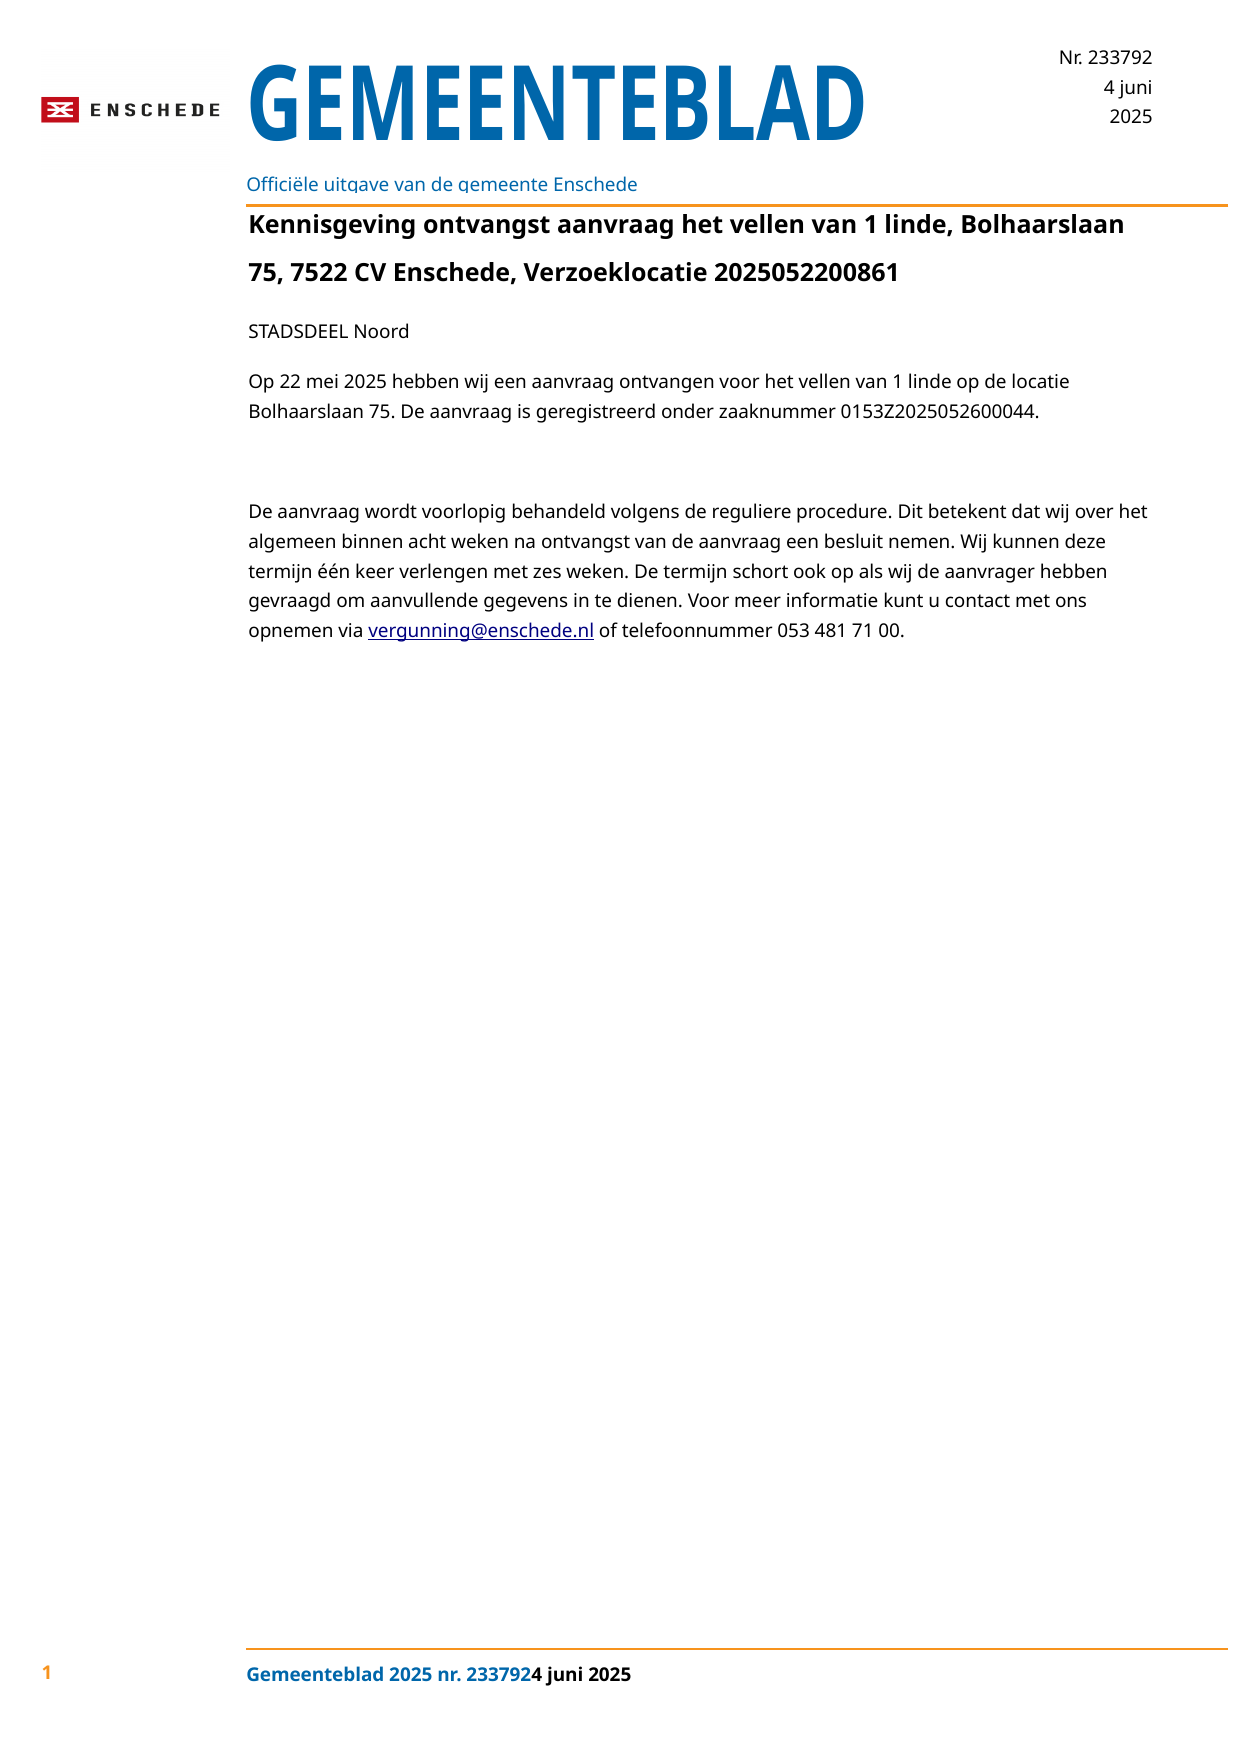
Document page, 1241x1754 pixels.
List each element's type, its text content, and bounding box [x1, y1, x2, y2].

text Kennisgeving ontvangst aanvraag het vellen van 1 linde, Bolhaarslaan 75, 7522 CV Enschede, Verzoeklocatie 2025052200861 [248, 207, 1152, 288]
text Op 22 mei 2025 hebben wij een aanvraag ontvangen voor het vellen van 1 linde op de locatie Bolhaarslaan 75. De aanvraag is geregistreerd onder zaaknummer 0153Z2025052600044. [248, 368, 1152, 424]
text STADSDEEL Noord [248, 318, 1152, 344]
text De aanvraag wordt voorlopig behandeld volgens de reguliere procedure. Dit betekent dat wij over het algemeen binnen acht weken na ontvangst van de aanvraag een besluit nemen. Wij kunnen deze termijn één keer verlengen met zes weken. De termijn schort ook op als wij de aanvrager hebben gevraagd om aanvullende gegevens in te dienen. Voor meer informatie kunt u contact met ons opnemen via vergunning@enschede.nl of telefoonnummer 053 481 71 00. [248, 499, 1152, 643]
picture [41, 47, 231, 172]
